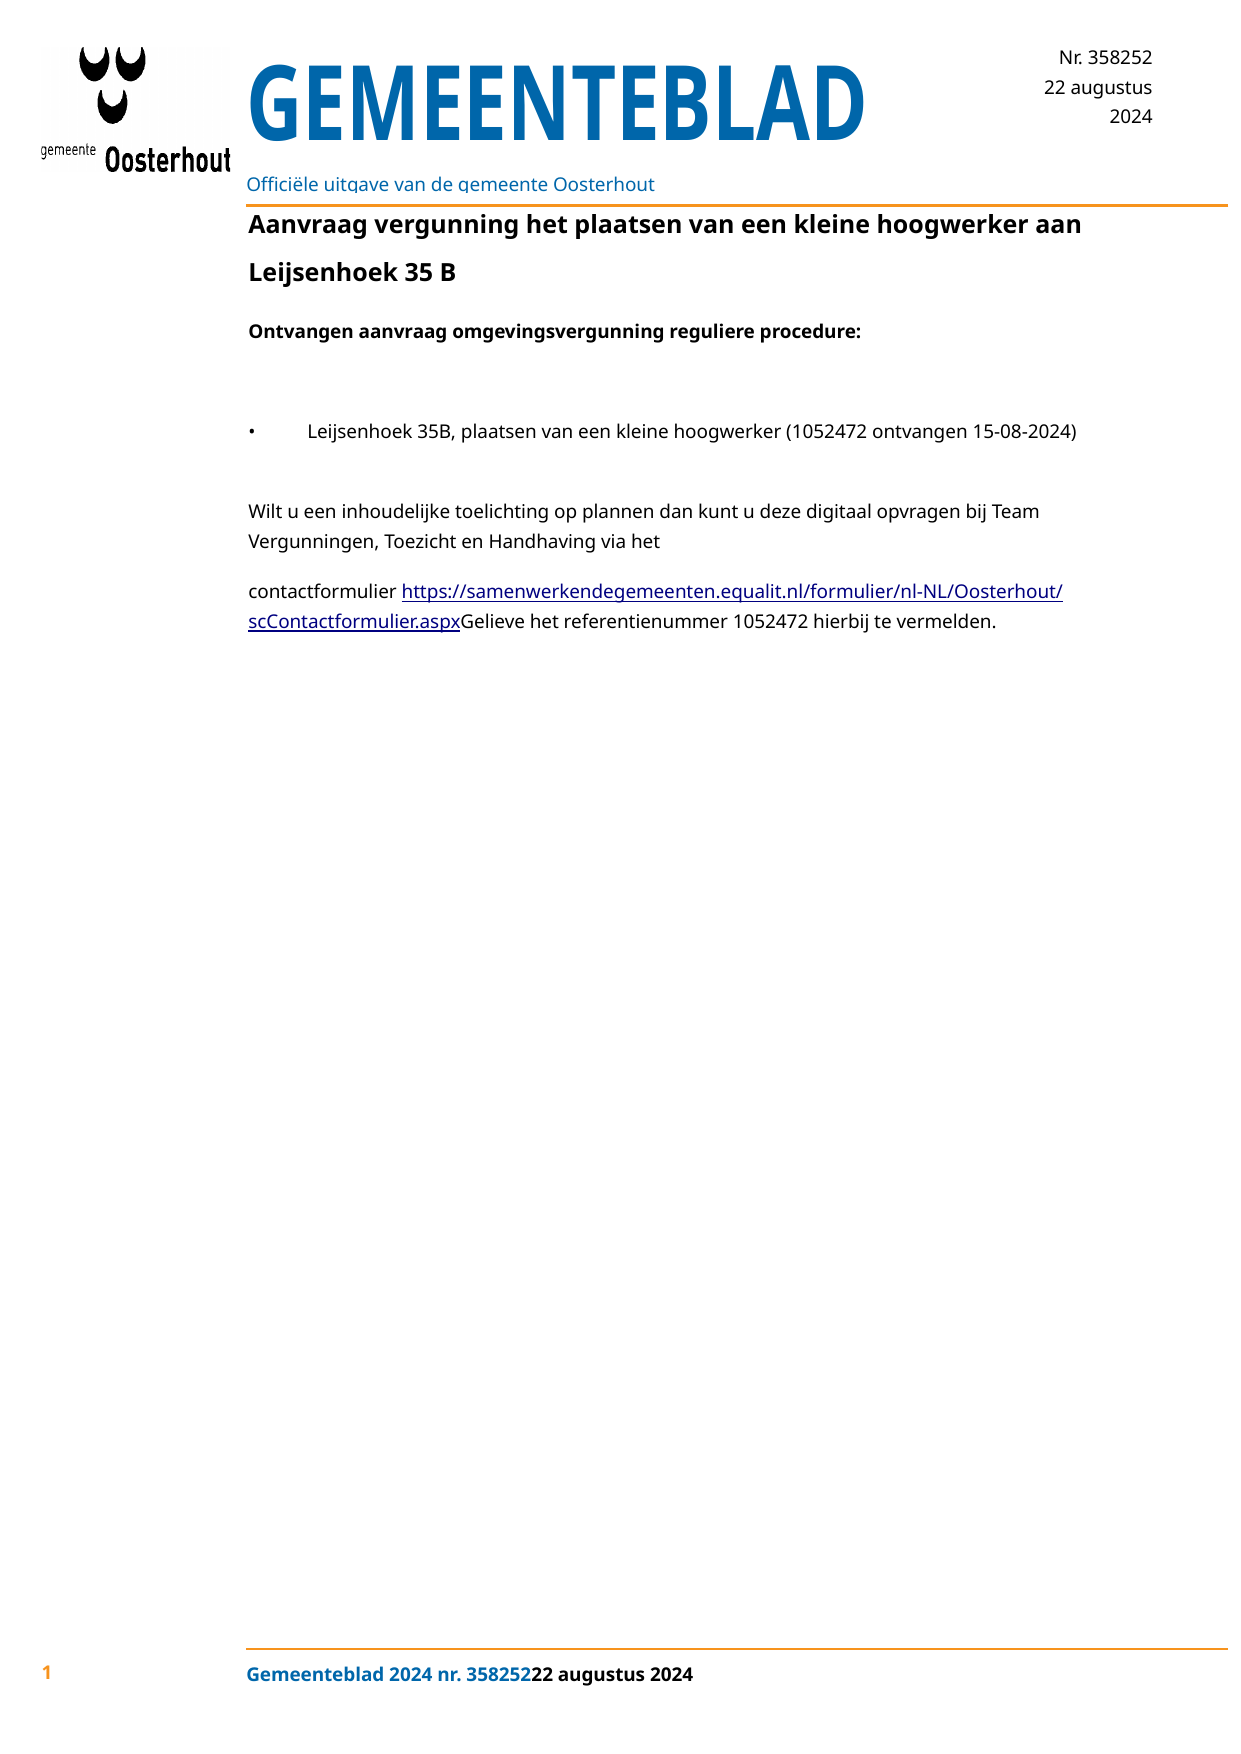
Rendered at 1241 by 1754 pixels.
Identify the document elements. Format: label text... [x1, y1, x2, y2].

picture [41, 47, 231, 172]
text contactformulier https://samenwerkendegemeenten.equalit.nl/formulier/nl-NL/Oosterhout/scContactformulier.aspxGelieve het referentienummer 1052472 hierbij te vermelden. [248, 579, 1152, 634]
text Aanvraag vergunning het plaatsen van een kleine hoogwerker aan Leijsenhoek 35 B [248, 207, 1152, 288]
text Wilt u een inhoudelijke toelichting op plannen dan kunt u deze digitaal opvragen bij Team Vergunningen, Toezicht en Handhaving via het [248, 499, 1152, 554]
list Leijsenhoek 35B, plaatsen van een kleine hoogwerker (1052472 ontvangen 15-08-2024) [248, 419, 1152, 444]
text Ontvangen aanvraag omgevingsvergunning reguliere procedure: [248, 318, 1152, 344]
